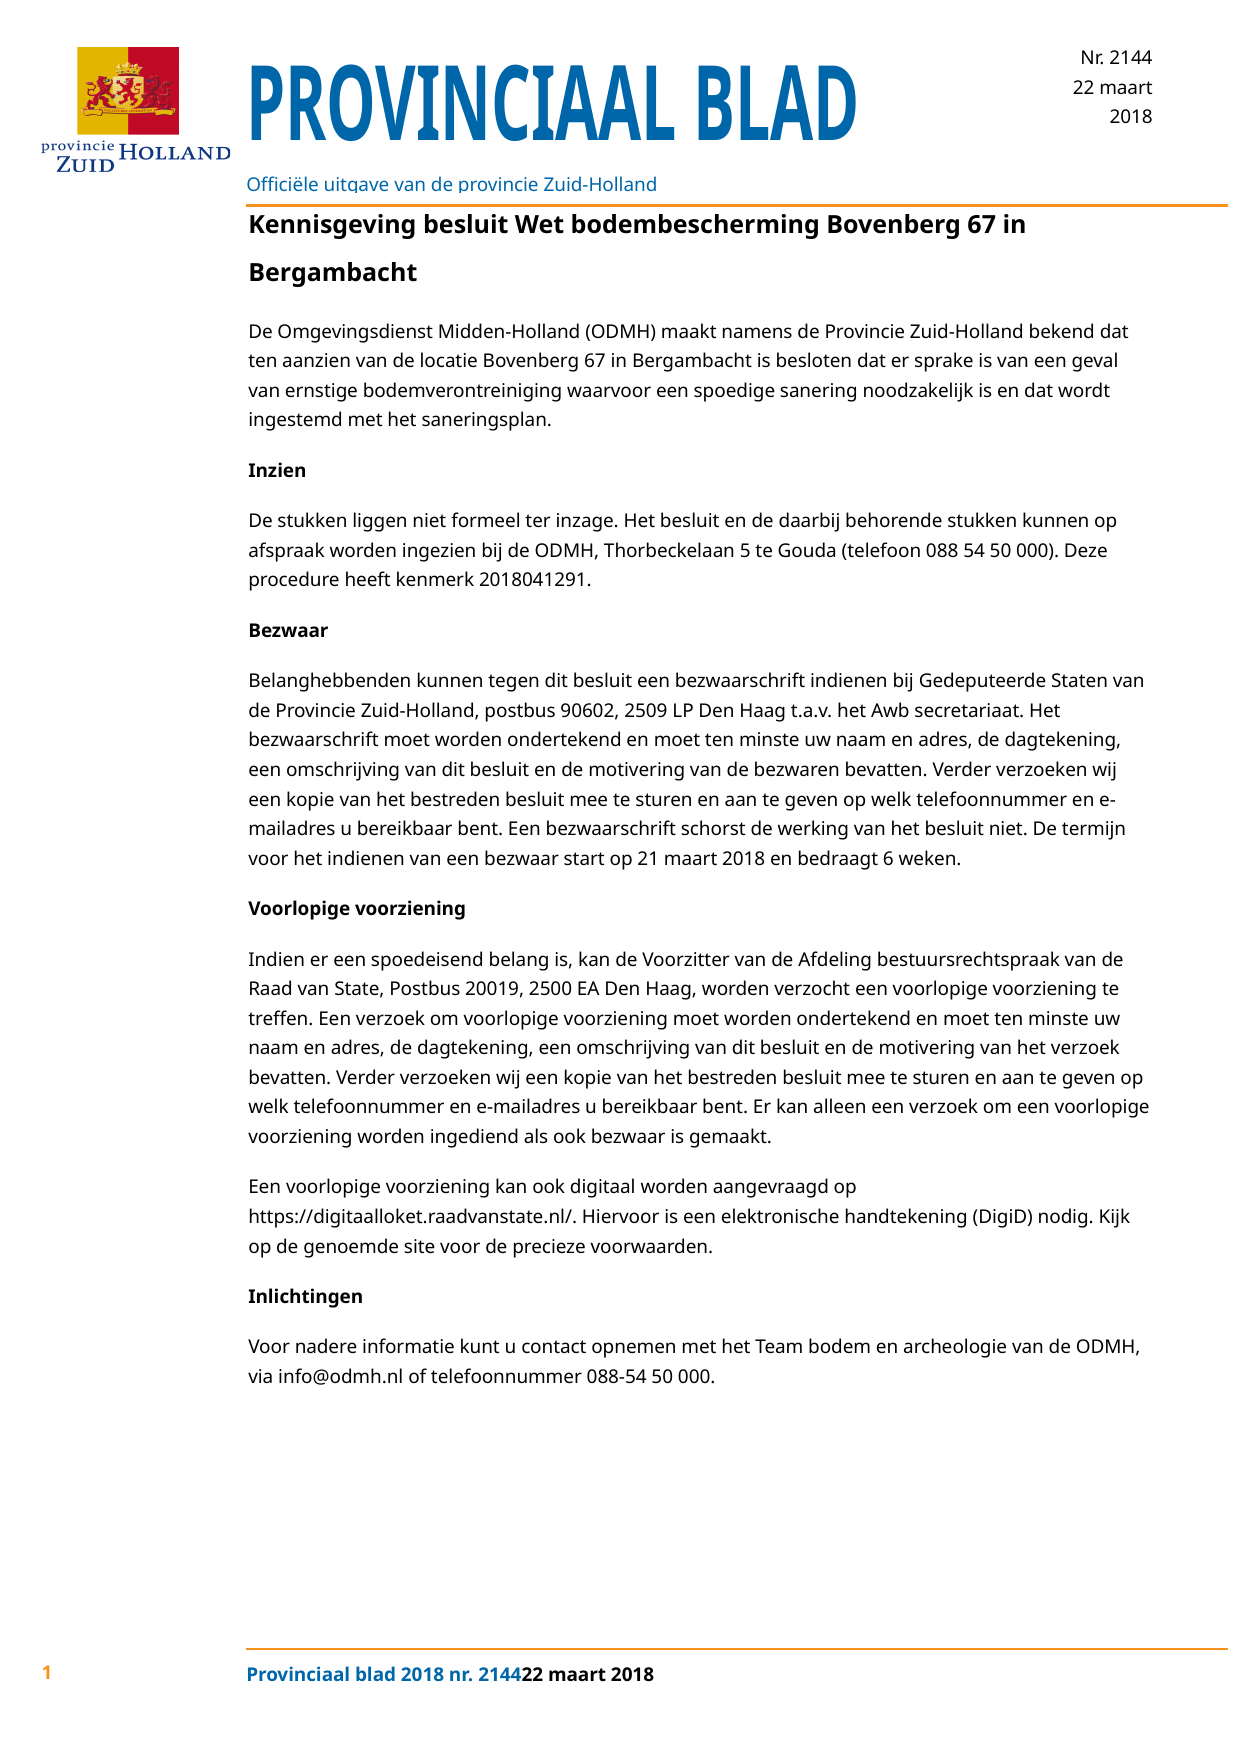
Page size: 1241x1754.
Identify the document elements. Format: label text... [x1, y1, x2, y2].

picture [41, 47, 231, 172]
text Kennisgeving besluit Wet bodembescherming Bovenberg 67 in Bergambacht [248, 207, 1152, 288]
text Voorlopige voorziening [248, 895, 1152, 921]
text Indien er een spoedeisend belang is, kan de Voorzitter van de Afdeling bestuursrechtspraak van de Raad van State, Postbus 20019, 2500 EA Den Haag, worden verzocht een voorlopige voorziening te treffen. Een verzoek om voorlopige voorziening moet worden ondertekend en moet ten minste uw naam en adres, de dagtekening, een omschrijving van dit besluit en de motivering van het verzoek bevatten. Verder verzoeken wij een kopie van het bestreden besluit mee te sturen en aan te geven op welk telefoonnummer en e-mailadres u bereikbaar bent. Er kan alleen een verzoek om een voorlopige voorziening worden ingediend als ook bezwaar is gemaakt. [248, 946, 1152, 1149]
text Een voorlopige voorziening kan ook digitaal worden aangevraagd op https://digitaalloket.raadvanstate.nl/. Hiervoor is een elektronische handtekening (DigiD) nodig. Kijk op de genoemde site voor de precieze voorwaarden. [248, 1174, 1152, 1259]
text De Omgevingsdienst Midden-Holland (ODMH) maakt namens de Provincie Zuid-Holland bekend dat ten aanzien van de locatie Bovenberg 67 in Bergambacht is besloten dat er sprake is van een geval van ernstige bodemverontreiniging waarvoor een spoedige sanering noodzakelijk is en dat wordt ingestemd met het saneringsplan. [248, 318, 1152, 432]
text Bezwaar [248, 617, 1152, 643]
text Belanghebbenden kunnen tegen dit besluit een bezwaarschrift indienen bij Gedeputeerde Staten van de Provincie Zuid-Holland, postbus 90602, 2509 LP Den Haag t.a.v. het Awb secretariaat. Het bezwaarschrift moet worden ondertekend en moet ten minste uw naam en adres, de dagtekening, een omschrijving van dit besluit en de motivering van de bezwaren bevatten. Verder verzoeken wij een kopie van het bestreden besluit mee te sturen en aan te geven op welk telefoonnummer en e-mailadres u bereikbaar bent. Een bezwaarschrift schorst de werking van het besluit niet. De termijn voor het indienen van een bezwaar start op 21 maart 2018 en bedraagt 6 weken. [248, 667, 1152, 871]
text Inzien [248, 457, 1152, 483]
text Inlichtingen [248, 1283, 1152, 1309]
text De stukken liggen niet formeel ter inzage. Het besluit en de daarbij behorende stukken kunnen op afspraak worden ingezien bij de ODMH, Thorbeckelaan 5 te Gouda (telefoon 088 54 50 000). Deze procedure heeft kenmerk 2018041291. [248, 507, 1152, 592]
text Voor nadere informatie kunt u contact opnemen met het Team bodem en archeologie van de ODMH, via info@odmh.nl of telefoonnummer 088-54 50 000. [248, 1334, 1152, 1389]
